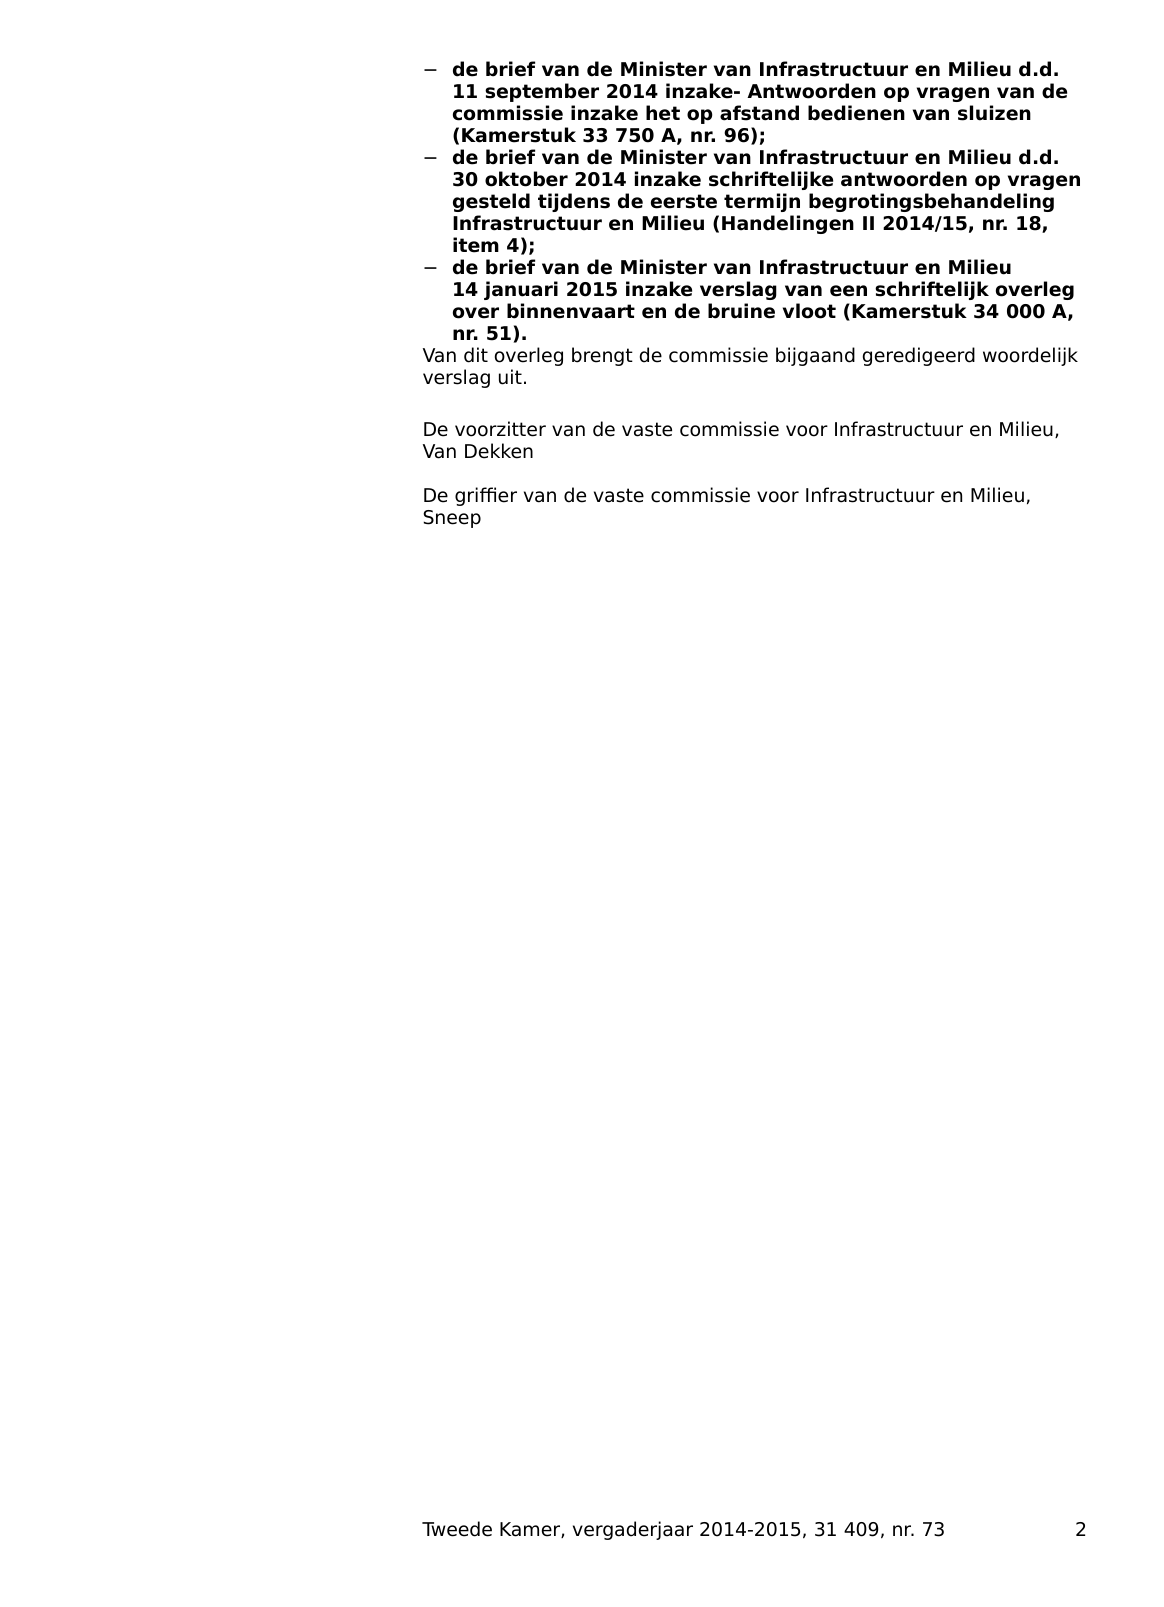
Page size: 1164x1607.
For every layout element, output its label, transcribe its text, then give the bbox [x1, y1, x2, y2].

text − de brief van de Minister van Infrastructuur en Milieu d.d. 30 oktober 2014 inzake schriftelijke antwoorden op vragen gesteld tijdens de eerste termijn begrotingsbehandeling Infrastructuur en Milieu (Handelingen II 2014/15, nr. 18, item 4); [422, 147, 1087, 257]
text − de brief van de Minister van Infrastructuur en Milieu 14 januari 2015 inzake verslag van een schriftelijk overleg over binnenvaart en de bruine vloot (Kamerstuk 34 000 A, nr. 51). [422, 257, 1087, 345]
text De voorzitter van de vaste commissie voor Infrastructuur en Milieu, Van Dekken [422, 419, 1087, 463]
text De griffier van de vaste commissie voor Infrastructuur en Milieu, Sneep [422, 485, 1087, 529]
text − de brief van de Minister van Infrastructuur en Milieu d.d. 11 september 2014 inzake- Antwoorden op vragen van de commissie inzake het op afstand bedienen van sluizen (Kamerstuk 33 750 A, nr. 96); [422, 59, 1087, 147]
text Van dit overleg brengt de commissie bijgaand geredigeerd woordelijk verslag uit. [422, 345, 1087, 389]
